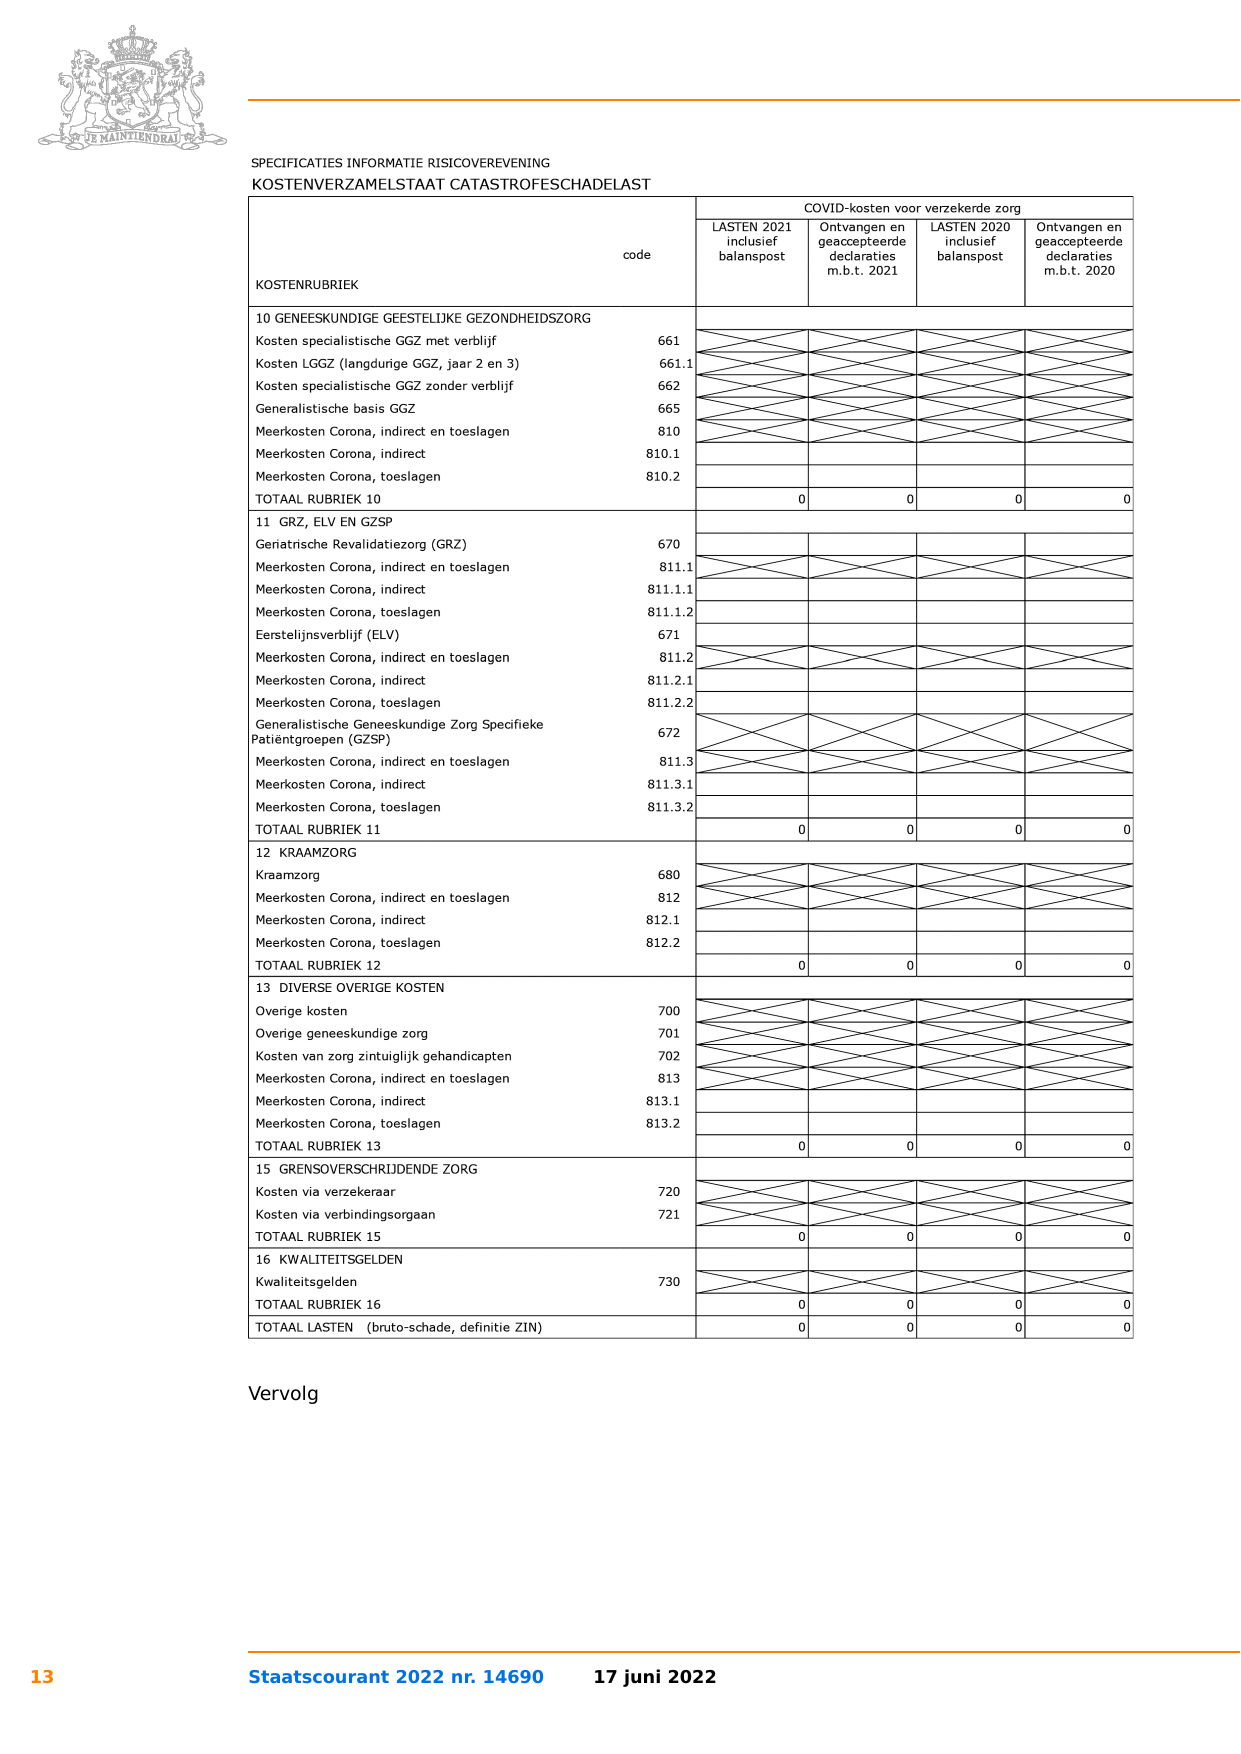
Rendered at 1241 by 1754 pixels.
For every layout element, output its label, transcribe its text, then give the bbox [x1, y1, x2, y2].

picture [38, 25, 227, 150]
picture [248, 151, 1134, 1339]
text Vervolg [248, 1383, 1163, 1404]
